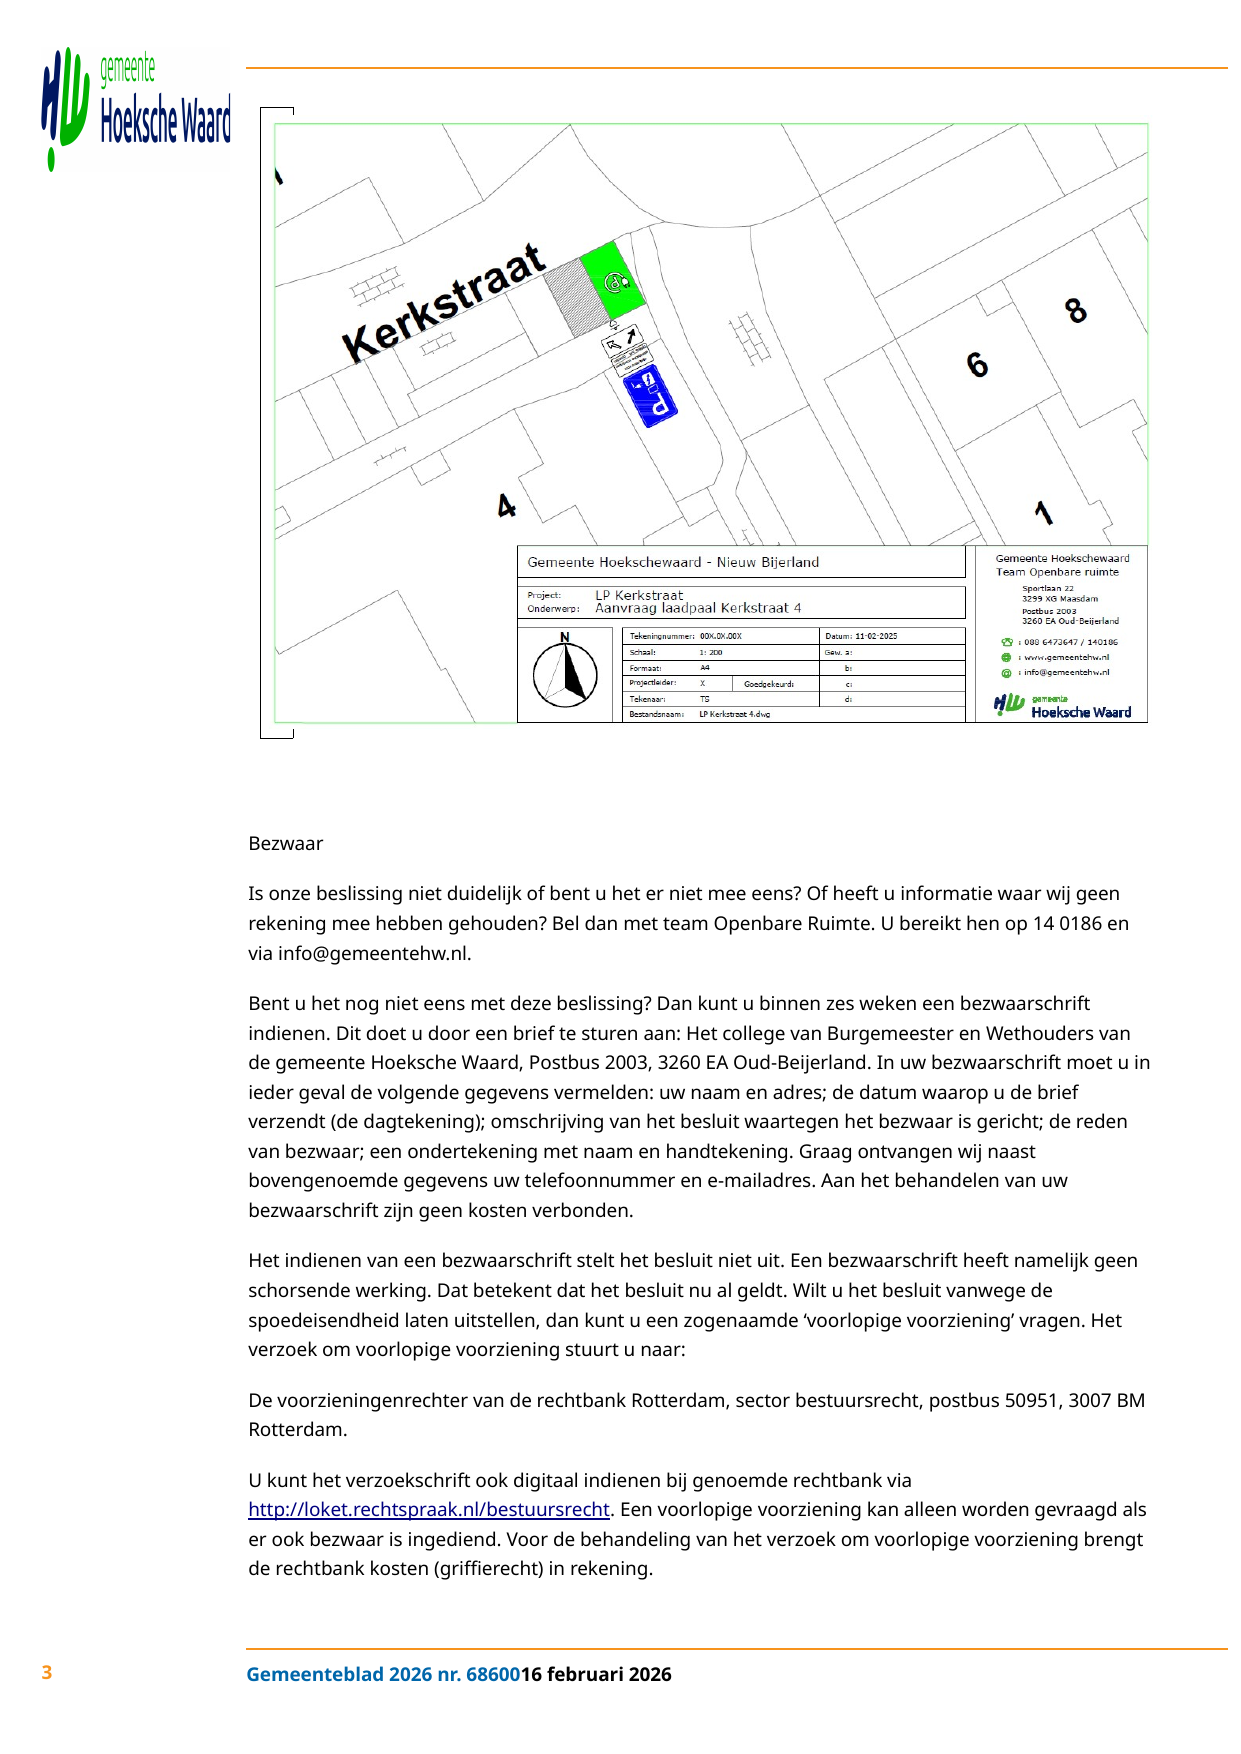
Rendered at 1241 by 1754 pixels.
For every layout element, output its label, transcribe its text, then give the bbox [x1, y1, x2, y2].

text Het indienen van een bezwaarschrift stelt het besluit niet uit. Een bezwaarschrift heeft namelijk geen schorsende werking. Dat betekent dat het besluit nu al geldt. Wilt u het besluit vanwege de spoedeisendheid laten uitstellen, dan kunt u een zogenaamde ‘voorlopige voorziening’ vragen. Het verzoek om voorlopige voorziening stuurt u naar: [248, 1248, 1152, 1362]
text U kunt het verzoekschrift ook digitaal indienen bij genoemde rechtbank via http://loket.rechtspraak.nl/bestuursrecht. Een voorlopige voorziening kan alleen worden gevraagd als er ook bezwaar is ingediend. Voor de behandeling van het verzoek om voorlopige voorziening brengt de rechtbank kosten (griffierecht) in rekening. [248, 1467, 1152, 1581]
picture [41, 47, 231, 172]
picture [268, 115, 1155, 729]
text Bent u het nog niet eens met deze beslissing? Dan kunt u binnen zes weken een bezwaarschrift indienen. Dit doet u door een brief te sturen aan: Het college van Burgemeester en Wethouders van de gemeente Hoeksche Waard, Postbus 2003, 3260 EA Oud-Beijerland. In uw bezwaarschrift moet u in ieder geval de volgende gegevens vermelden: uw naam en adres; de datum waarop u de brief verzendt (de dagtekening); omschrijving van het besluit waartegen het bezwaar is gericht; de reden van bezwaar; een ondertekening met naam en handtekening. Graag ontvangen wij naast bovengenoemde gegevens uw telefoonnummer en e-mailadres. Aan het behandelen van uw bezwaarschrift zijn geen kosten verbonden. [248, 990, 1152, 1223]
text De voorzieningenrechter van de rechtbank Rotterdam, sector bestuursrecht, postbus 50951, 3007 BM Rotterdam. [248, 1387, 1152, 1442]
text Bezwaar [248, 830, 1152, 856]
text Is onze beslissing niet duidelijk of bent u het er niet mee eens? Of heeft u informatie waar wij geen rekening mee hebben gehouden? Bel dan met team Openbare Ruimte. U bereikt hen op 14 0186 en via info@gemeentehw.nl. [248, 881, 1152, 966]
